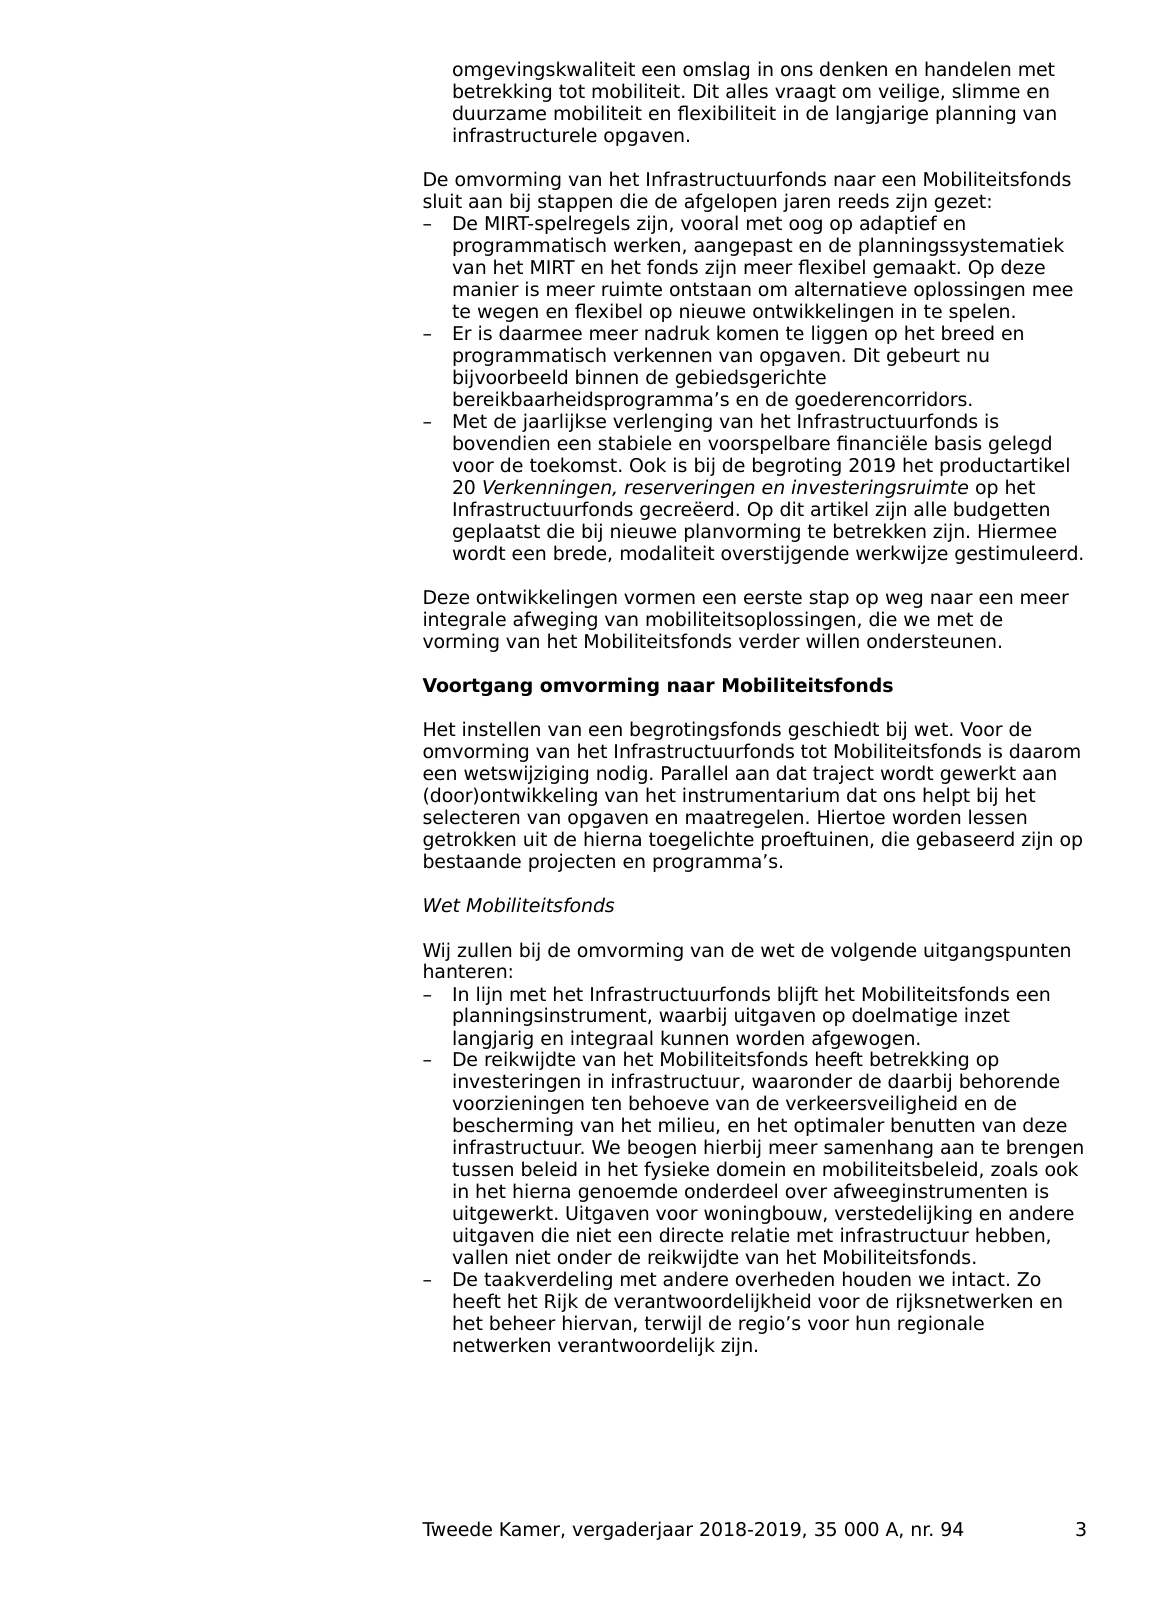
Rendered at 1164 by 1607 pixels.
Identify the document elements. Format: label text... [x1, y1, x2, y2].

text Wij zullen bij de omvorming van de wet de volgende uitgangspunten hanteren: [422, 939, 1087, 983]
text – De MIRT-spelregels zijn, vooral met oog op adaptief en programmatisch werken, aangepast en de planningssystematiek van het MIRT en het fonds zijn meer flexibel gemaakt. Op deze manier is meer ruimte ontstaan om alternatieve oplossingen mee te wegen en flexibel op nieuwe ontwikkelingen in te spelen. [422, 213, 1087, 323]
text omgevingskwaliteit een omslag in ons denken en handelen met betrekking tot mobiliteit. Dit alles vraagt om veilige, slimme en duurzame mobiliteit en flexibiliteit in de langjarige planning van infrastructurele opgaven. [422, 59, 1087, 147]
text – De taakverdeling met andere overheden houden we intact. Zo heeft het Rijk de verantwoordelijkheid voor de rijksnetwerken en het beheer hiervan, terwijl de regio’s voor hun regionale netwerken verantwoordelijk zijn. [422, 1269, 1087, 1357]
text De omvorming van het Infrastructuurfonds naar een Mobiliteitsfonds sluit aan bij stappen die de afgelopen jaren reeds zijn gezet: [422, 169, 1087, 213]
subtitle Voortgang omvorming naar Mobiliteitsfonds [422, 675, 1087, 697]
text Deze ontwikkelingen vormen een eerste stap op weg naar een meer integrale afweging van mobiliteitsoplossingen, die we met de vorming van het Mobiliteitsfonds verder willen ondersteunen. [422, 587, 1087, 653]
text Het instellen van een begrotingsfonds geschiedt bij wet. Voor de omvorming van het Infrastructuurfonds tot Mobiliteitsfonds is daarom een wetswijziging nodig. Parallel aan dat traject wordt gewerkt aan (door)ontwikkeling van het instrumentarium dat ons helpt bij het selecteren van opgaven en maatregelen. Hiertoe worden lessen getrokken uit de hierna toegelichte proeftuinen, die gebaseerd zijn op bestaande projecten en programma’s. [422, 719, 1087, 873]
text – Er is daarmee meer nadruk komen te liggen op het breed en programmatisch verkennen van opgaven. Dit gebeurt nu bijvoorbeeld binnen de gebiedsgerichte bereikbaarheidsprogramma’s en de goederencorridors. [422, 323, 1087, 411]
text – Met de jaarlijkse verlenging van het Infrastructuurfonds is bovendien een stabiele en voorspelbare financiële basis gelegd voor de toekomst. Ook is bij de begroting 2019 het productartikel 20 Verkenningen, reserveringen en investeringsruimte op het Infrastructuurfonds gecreëerd. Op dit artikel zijn alle budgetten geplaatst die bij nieuwe planvorming te betrekken zijn. Hiermee wordt een brede, modaliteit overstijgende werkwijze gestimuleerd. [422, 411, 1087, 565]
subtitle Wet Mobiliteitsfonds [422, 895, 1087, 917]
text – De reikwijdte van het Mobiliteitsfonds heeft betrekking op investeringen in infrastructuur, waaronder de daarbij behorende voorzieningen ten behoeve van de verkeersveiligheid en de bescherming van het milieu, en het optimaler benutten van deze infrastructuur. We beogen hierbij meer samenhang aan te brengen tussen beleid in het fysieke domein en mobiliteitsbeleid, zoals ook in het hierna genoemde onderdeel over afweeginstrumenten is uitgewerkt. Uitgaven voor woningbouw, verstedelijking en andere uitgaven die niet een directe relatie met infrastructuur hebben, vallen niet onder de reikwijdte van het Mobiliteitsfonds. [422, 1049, 1087, 1269]
text – In lijn met het Infrastructuurfonds blijft het Mobiliteitsfonds een planningsinstrument, waarbij uitgaven op doelmatige inzet langjarig en integraal kunnen worden afgewogen. [422, 983, 1087, 1049]
